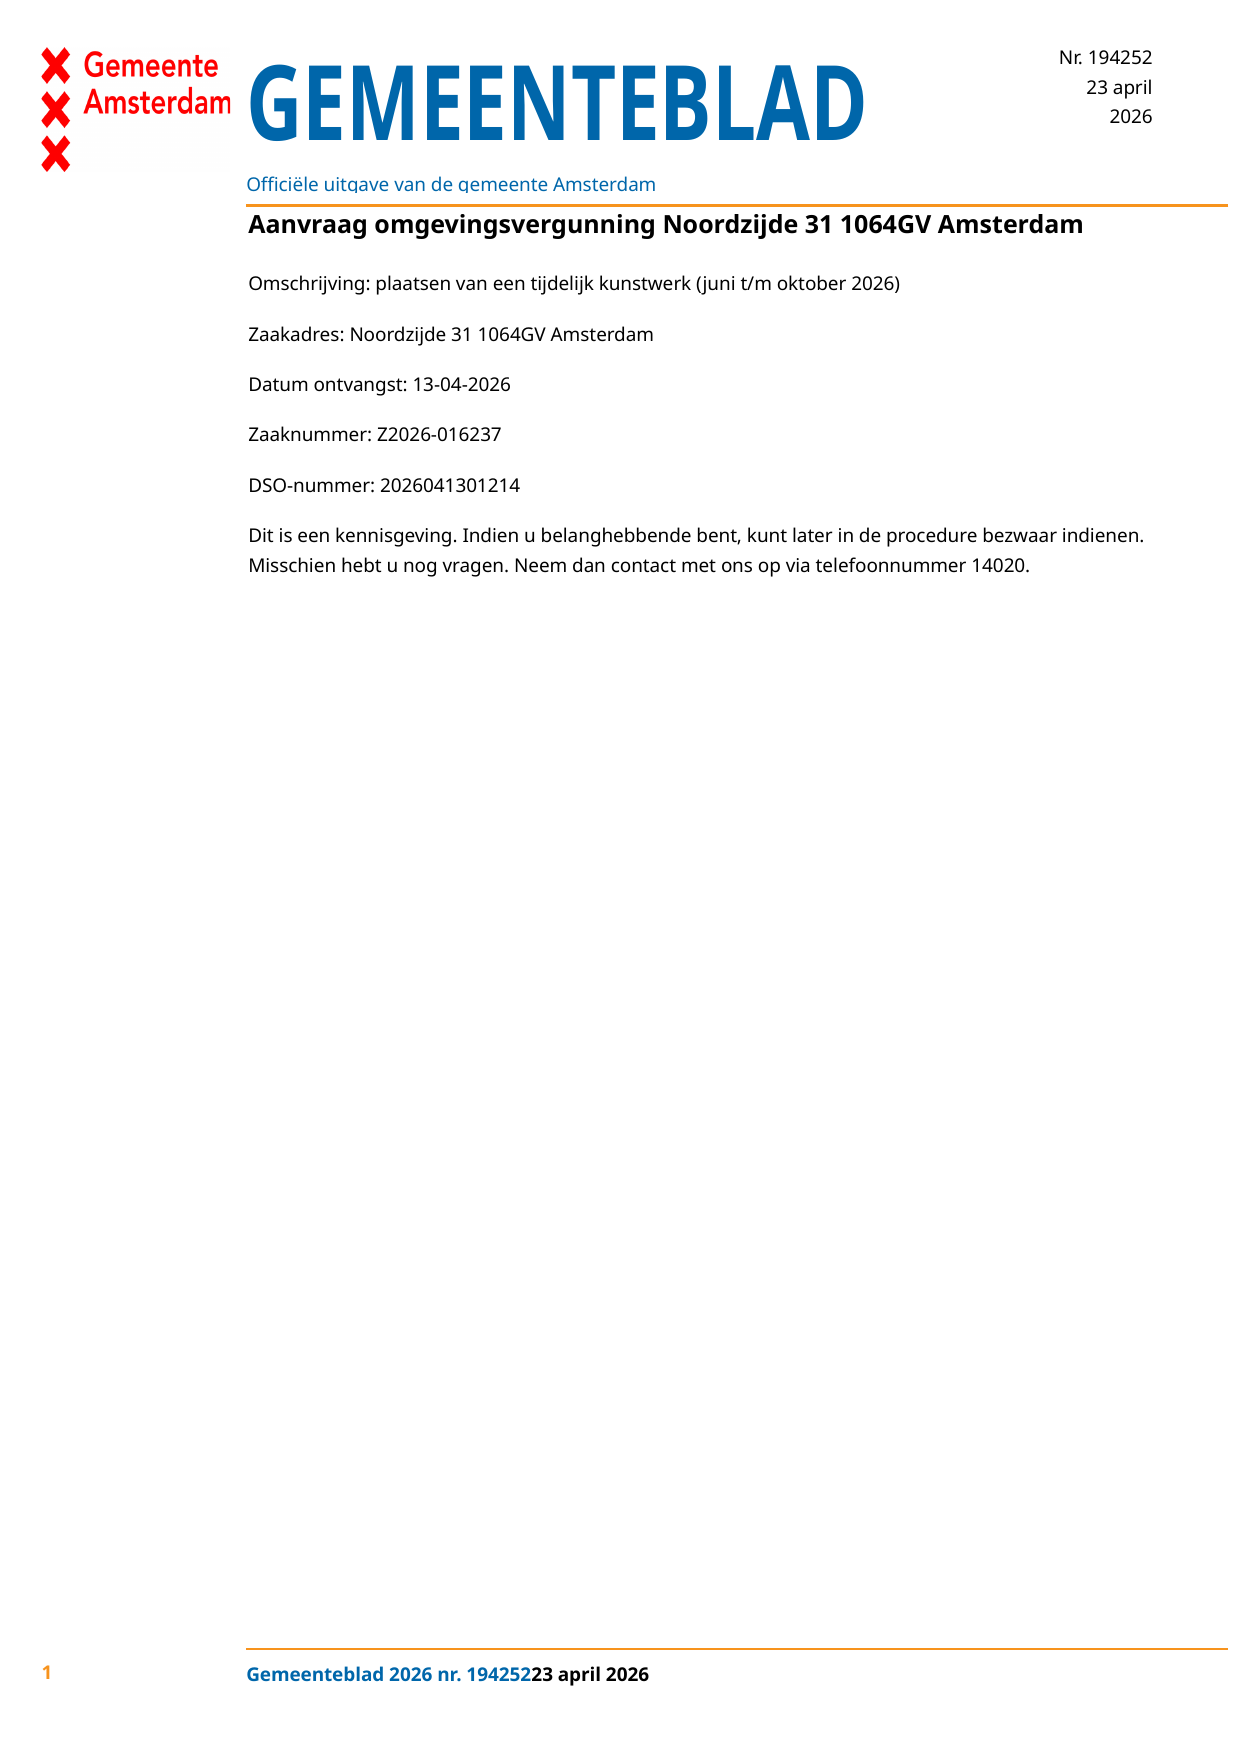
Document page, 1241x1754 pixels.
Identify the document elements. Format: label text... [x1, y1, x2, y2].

text Omschrijving: plaatsen van een tijdelijk kunstwerk (juni t/m oktober 2026) [248, 270, 1152, 296]
text Datum ontvangst: 13-04-2026 [248, 371, 1152, 397]
text Dit is een kennisgeving. Indien u belanghebbende bent, kunt later in de procedure bezwaar indienen. Misschien hebt u nog vragen. Neem dan contact met ons op via telefoonnummer 14020. [248, 522, 1152, 578]
text Zaakadres: Noordzijde 31 1064GV Amsterdam [248, 321, 1152, 346]
text Zaaknummer: Z2026-016237 [248, 422, 1152, 447]
picture [41, 47, 231, 172]
text Aanvraag omgevingsvergunning Noordzijde 31 1064GV Amsterdam [248, 207, 1152, 241]
text DSO-nummer: 2026041301214 [248, 472, 1152, 498]
